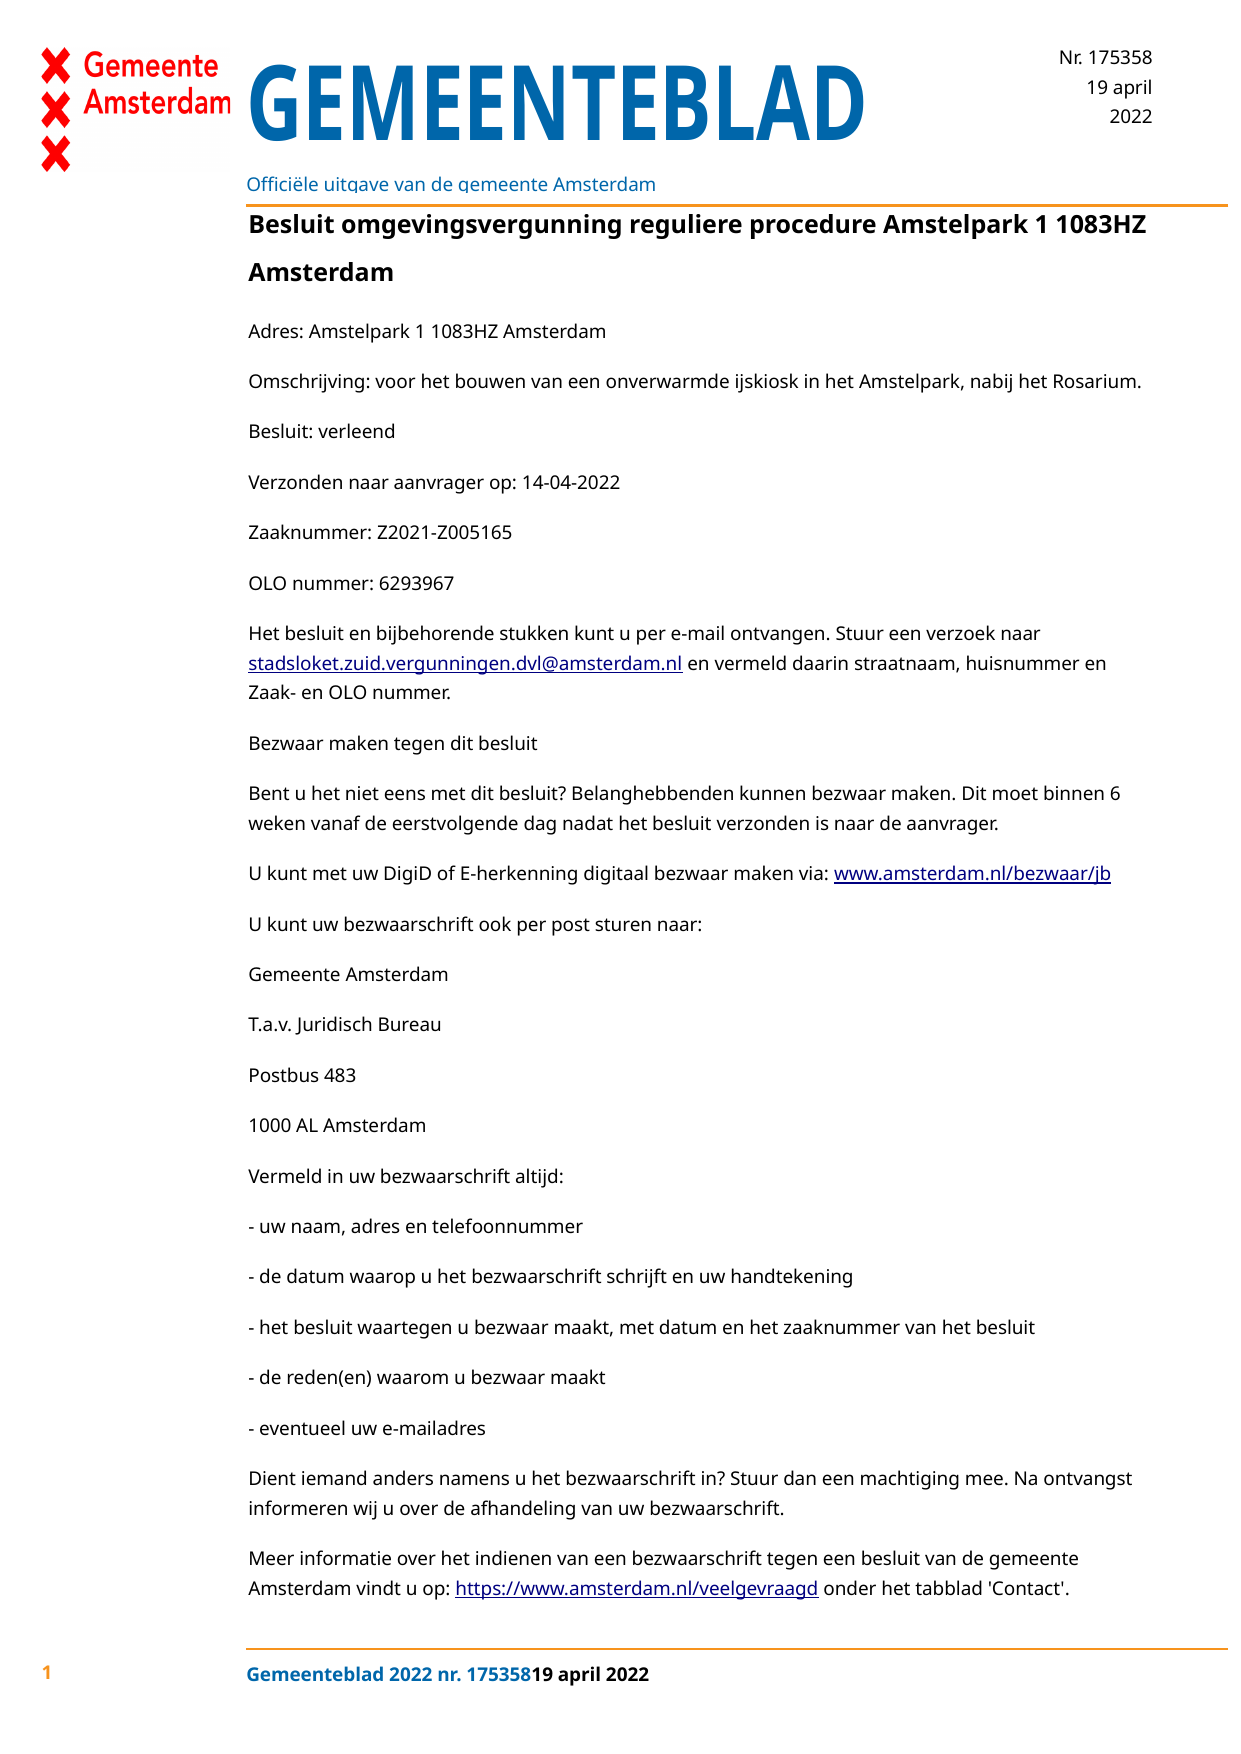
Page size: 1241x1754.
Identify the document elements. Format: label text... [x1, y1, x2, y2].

text Besluit: verleend [248, 419, 1152, 444]
text Besluit omgevingsvergunning reguliere procedure Amstelpark 1 1083HZ Amsterdam [248, 207, 1152, 288]
text OLO nummer: 6293967 [248, 570, 1152, 596]
text - het besluit waartegen u bezwaar maakt, met datum en het zaaknummer van het besluit [248, 1314, 1152, 1340]
text Zaaknummer: Z2021-Z005165 [248, 519, 1152, 545]
text Postbus 483 [248, 1062, 1152, 1088]
text Bezwaar maken tegen dit besluit [248, 730, 1152, 756]
text Het besluit en bijbehorende stukken kunt u per e-mail ontvangen. Stuur een verzoek naar stadsloket.zuid.vergunningen.dvl@amsterdam.nl en vermeld daarin straatnaam, huisnummer en Zaak- en OLO nummer. [248, 620, 1152, 705]
text 1000 AL Amsterdam [248, 1112, 1152, 1138]
text Dient iemand anders namens u het bezwaarschrift in? Stuur dan een machtiging mee. Na ontvangst informeren wij u over de afhandeling van uw bezwaarschrift. [248, 1465, 1152, 1521]
text Adres: Amstelpark 1 1083HZ Amsterdam [248, 318, 1152, 344]
text Bent u het niet eens met dit besluit? Belanghebbenden kunnen bezwaar maken. Dit moet binnen 6 weken vanaf de eerstvolgende dag nadat het besluit verzonden is naar de aanvrager. [248, 780, 1152, 836]
text T.a.v. Juridisch Bureau [248, 1012, 1152, 1037]
text Gemeente Amsterdam [248, 961, 1152, 987]
picture [41, 47, 231, 172]
text Verzonden naar aanvrager op: 14-04-2022 [248, 469, 1152, 495]
text - de datum waarop u het bezwaarschrift schrijft en uw handtekening [248, 1264, 1152, 1289]
text Vermeld in uw bezwaarschrift altijd: [248, 1163, 1152, 1189]
text U kunt uw bezwaarschrift ook per post sturen naar: [248, 911, 1152, 937]
text Omschrijving: voor het bouwen van een onverwarmde ijskiosk in het Amstelpark, nabij het Rosarium. [248, 368, 1152, 394]
text - eventueel uw e-mailadres [248, 1415, 1152, 1441]
text Meer informatie over het indienen van een bezwaarschrift tegen een besluit van de gemeente Amsterdam vindt u op: https://www.amsterdam.nl/veelgevraagd onder het tabblad 'Contact'. [248, 1545, 1152, 1601]
text U kunt met uw DigiD of E-herkenning digitaal bezwaar maken via: www.amsterdam.nl/bezwaar/jb [248, 860, 1152, 886]
text - de reden(en) waarom u bezwaar maakt [248, 1364, 1152, 1390]
text - uw naam, adres en telefoonnummer [248, 1213, 1152, 1239]
